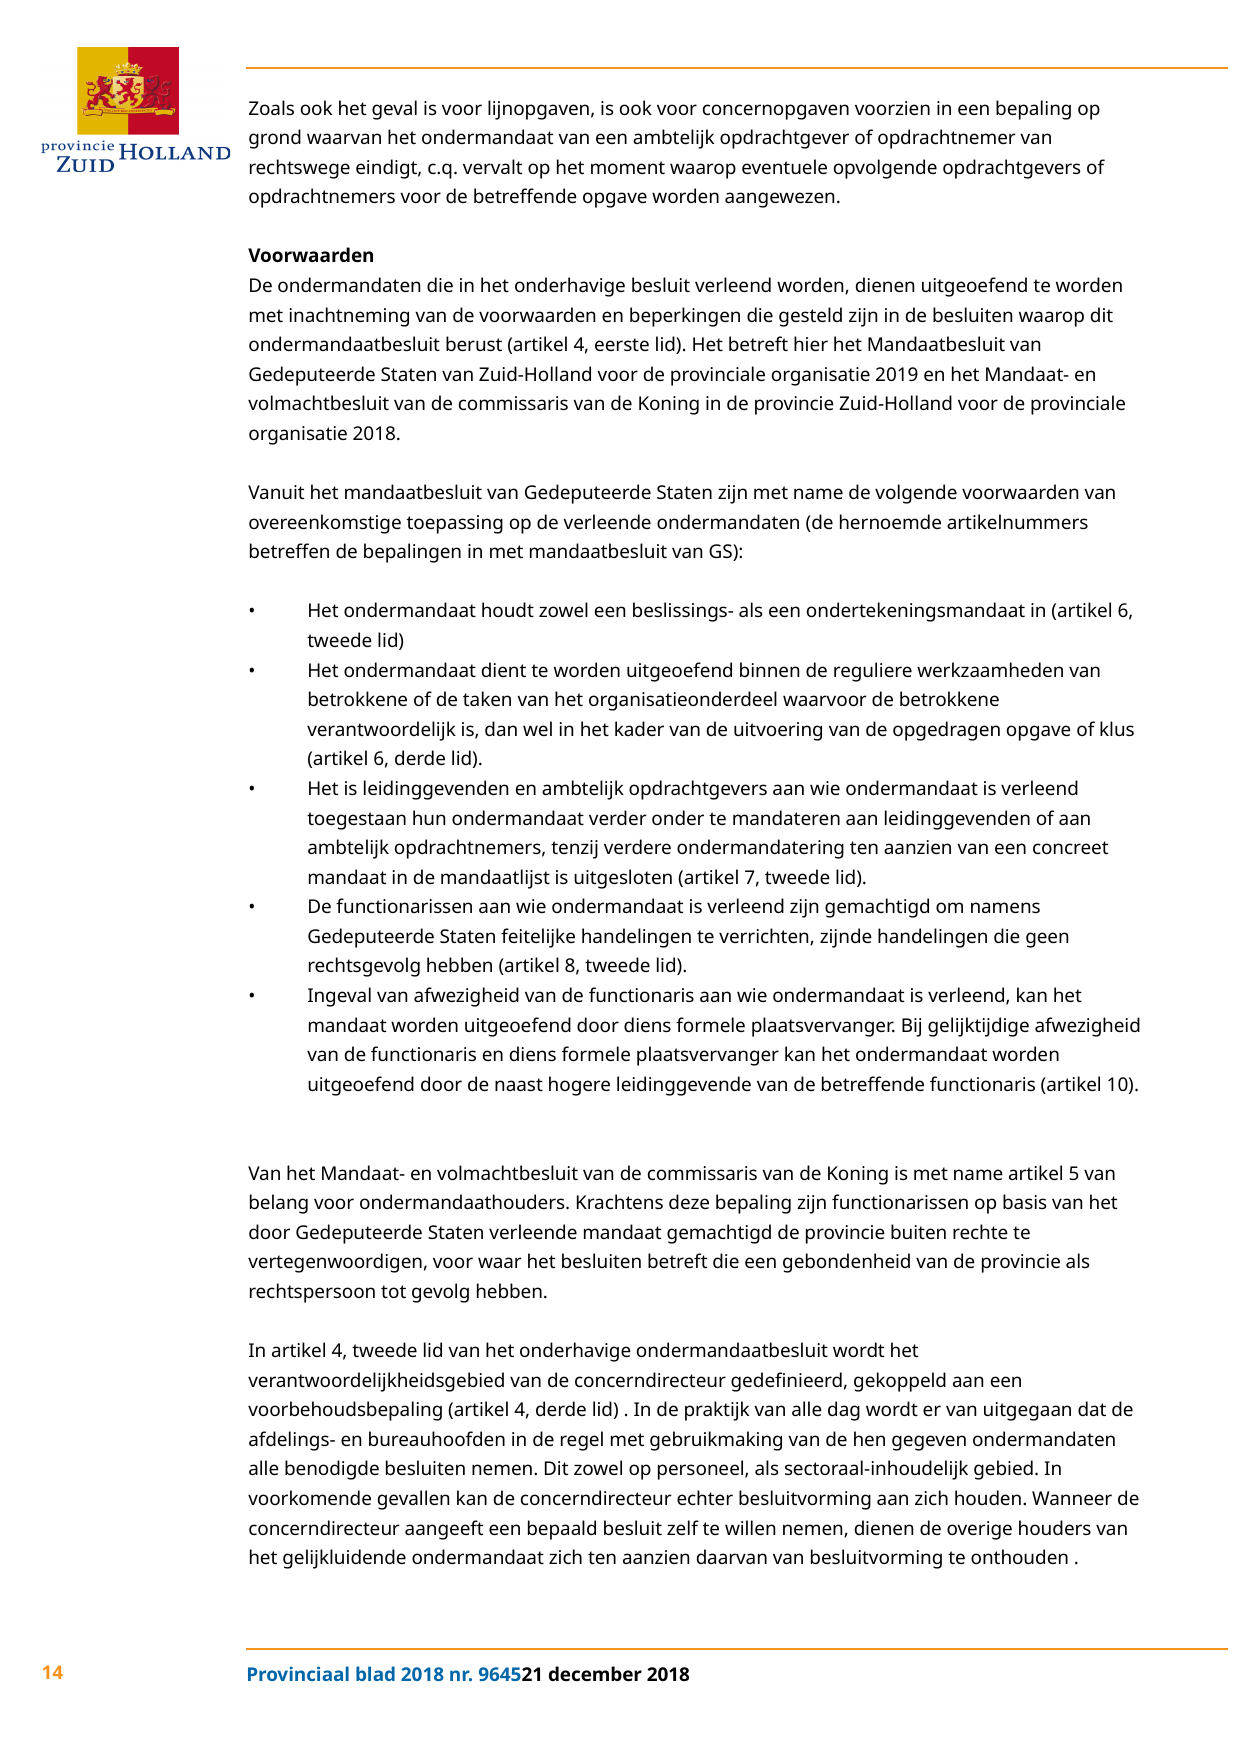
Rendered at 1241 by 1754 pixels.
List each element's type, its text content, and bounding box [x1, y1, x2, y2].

list Het ondermandaat houdt zowel een beslissings- als een ondertekeningsmandaat in (artikel 6, tweede lid) [248, 598, 1152, 653]
text Voorwaarden [248, 243, 1152, 268]
picture [41, 47, 231, 172]
list Ingeval van afwezigheid van de functionaris aan wie ondermandaat is verleend, kan het mandaat worden uitgeoefend door diens formele plaatsvervanger. Bij gelijktijdige afwezigheid van de functionaris en diens formele plaatsvervanger kan het ondermandaat worden uitgeoefend door de naast hogere leidinggevende van de betreffende functionaris (artikel 10). [248, 982, 1152, 1097]
text In artikel 4, tweede lid van het onderhavige ondermandaatbesluit wordt het verantwoordelijkheidsgebied van de concerndirecteur gedefinieerd, gekoppeld aan een voorbehoudsbepaling (artikel 4, derde lid) . In de praktijk van alle dag wordt er van uitgegaan dat de afdelings- en bureauhoofden in de regel met gebruikmaking van de hen gegeven ondermandaten alle benodigde besluiten nemen. Dit zowel op personeel, als sectoraal-inhoudelijk gebied. In voorkomende gevallen kan de concerndirecteur echter besluitvorming aan zich houden. Wanneer de concerndirecteur aangeeft een bepaald besluit zelf te willen nemen, dienen de overige houders van het gelijkluidende ondermandaat zich ten aanzien daarvan van besluitvorming te onthouden . [248, 1337, 1152, 1570]
text De ondermandaten die in het onderhavige besluit verleend worden, dienen uitgeoefend te worden met inachtneming van de voorwaarden en beperkingen die gesteld zijn in de besluiten waarop dit ondermandaatbesluit berust (artikel 4, eerste lid). Het betreft hier het Mandaatbesluit van Gedeputeerde Staten van Zuid-Holland voor de provinciale organisatie 2019 en het Mandaat- en volmachtbesluit van de commissaris van de Koning in de provincie Zuid-Holland voor de provinciale organisatie 2018. [248, 272, 1152, 446]
list Het is leidinggevenden en ambtelijk opdrachtgevers aan wie ondermandaat is verleend toegestaan hun ondermandaat verder onder te mandateren aan leidinggevenden of aan ambtelijk opdrachtnemers, tenzij verdere ondermandatering ten aanzien van een concreet mandaat in de mandaatlijst is uitgesloten (artikel 7, tweede lid). [248, 775, 1152, 890]
text Vanuit het mandaatbesluit van Gedeputeerde Staten zijn met name de volgende voorwaarden van overeenkomstige toepassing op de verleende ondermandaten (de hernoemde artikelnummers betreffen de bepalingen in met mandaatbesluit van GS): [248, 479, 1152, 564]
list De functionarissen aan wie ondermandaat is verleend zijn gemachtigd om namens Gedeputeerde Staten feitelijke handelingen te verrichten, zijnde handelingen die geen rechtsgevolg hebben (artikel 8, tweede lid). [248, 893, 1152, 978]
text Van het Mandaat- en volmachtbesluit van de commissaris van de Koning is met name artikel 5 van belang voor ondermandaathouders. Krachtens deze bepaling zijn functionarissen op basis van het door Gedeputeerde Staten verleende mandaat gemachtigd de provincie buiten rechte te vertegenwoordigen, voor waar het besluiten betreft die een gebondenheid van de provincie als rechtspersoon tot gevolg hebben. [248, 1160, 1152, 1304]
text Zoals ook het geval is voor lijnopgaven, is ook voor concernopgaven voorzien in een bepaling op grond waarvan het ondermandaat van een ambtelijk opdrachtgever of opdrachtnemer van rechtswege eindigt, c.q. vervalt op het moment waarop eventuele opvolgende opdrachtgevers of opdrachtnemers voor de betreffende opgave worden aangewezen. [248, 95, 1152, 209]
list Het ondermandaat dient te worden uitgeoefend binnen de reguliere werkzaamheden van betrokkene of de taken van het organisatieonderdeel waarvoor de betrokkene verantwoordelijk is, dan wel in het kader van de uitvoering van de opgedragen opgave of klus (artikel 6, derde lid). [248, 657, 1152, 771]
